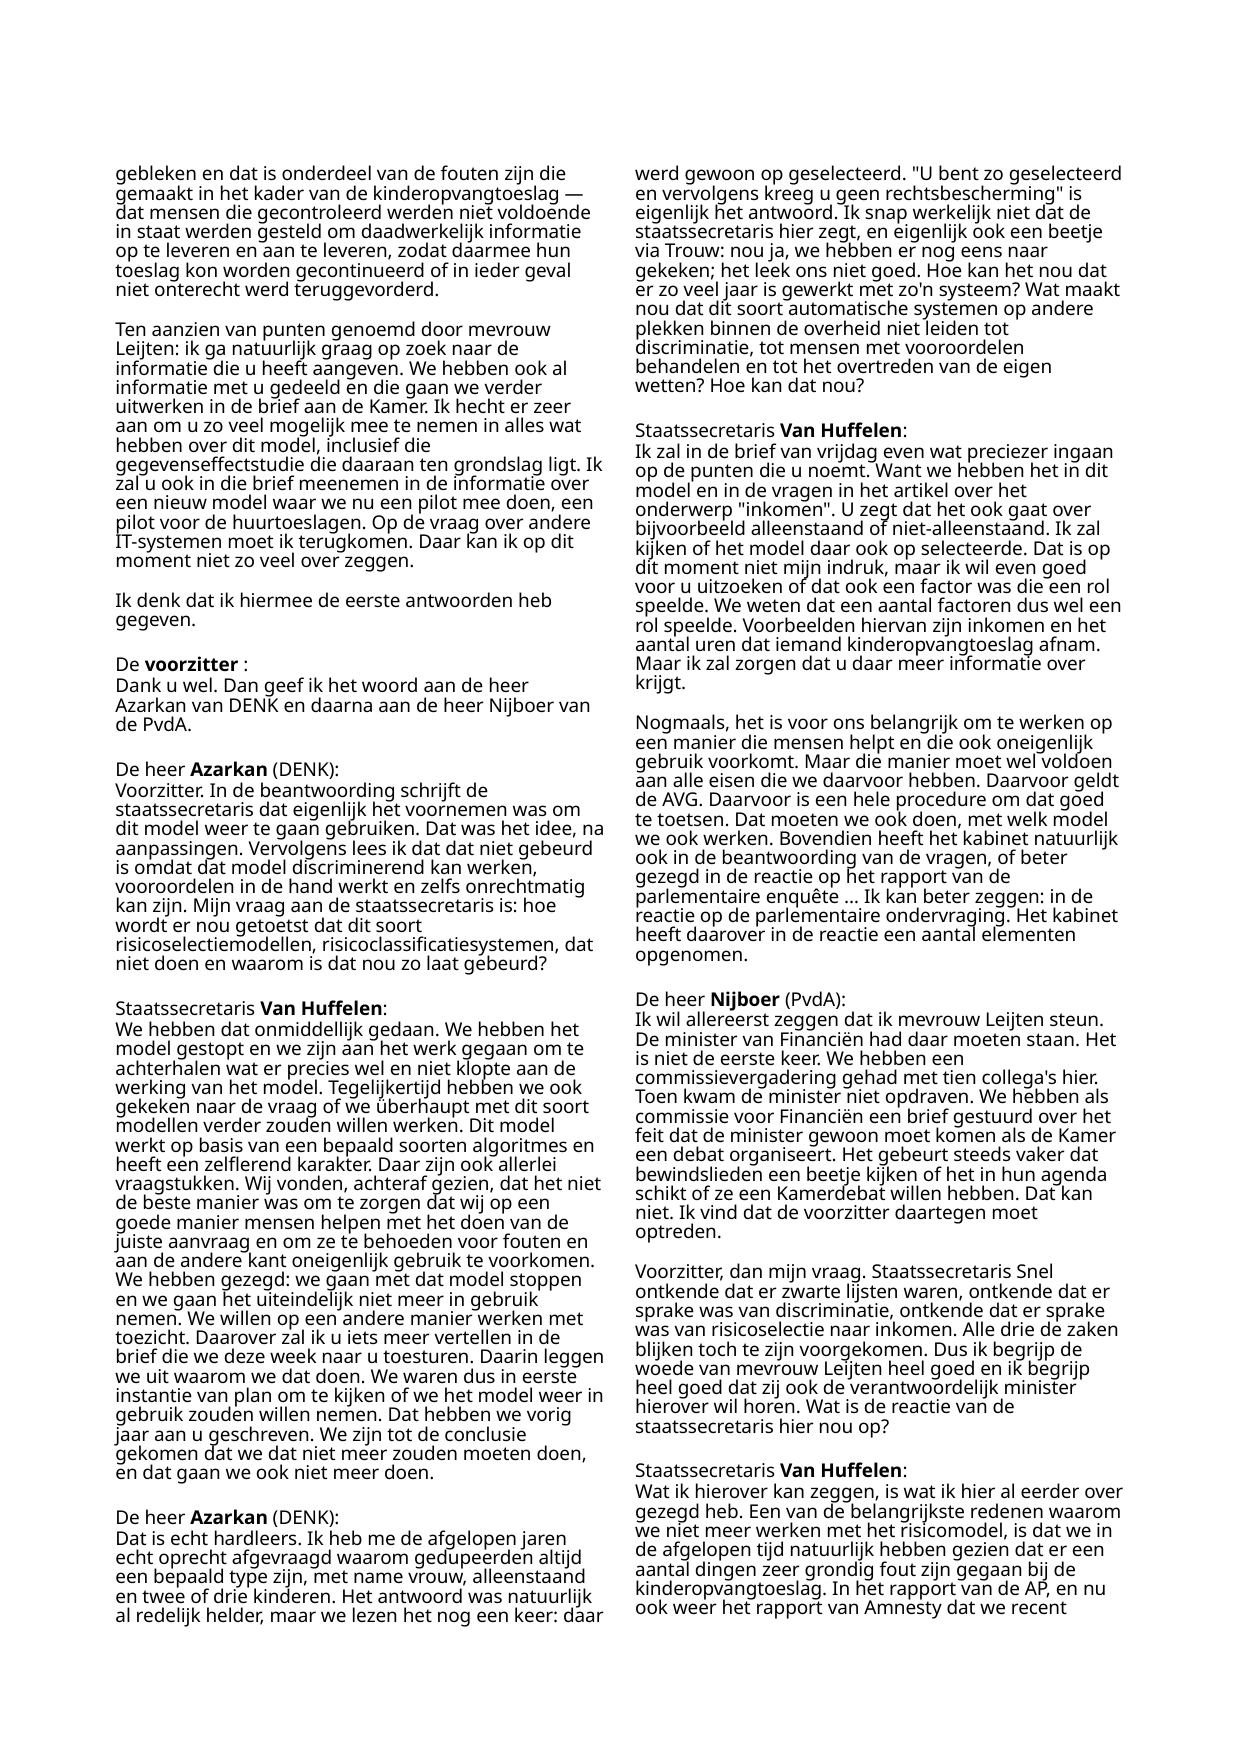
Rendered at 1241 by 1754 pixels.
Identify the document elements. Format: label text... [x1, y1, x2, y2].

text Staatssecretaris Van Huffelen: [115, 995, 605, 1021]
text Ik zal in de brief van vrijdag even wat preciezer ingaan op de punten die u noemt. Want we hebben het in dit model en in de vragen in het artikel over het onderwerp "inkomen". U zegt dat het ook gaat over bijvoorbeeld alleenstaand of niet-alleenstaand. Ik zal kijken of het model daar ook op selecteerde. Dat is op dit moment niet mijn indruk, maar ik wil even goed voor u uitzoeken of dat ook een factor was die een rol speelde. We weten dat een aantal factoren dus wel een rol speelde. Voorbeelden hiervan zijn inkomen en het aantal uren dat iemand kinderopvangtoeslag afnam. Maar ik zal zorgen dat u daar meer informatie over krijgt. [635, 443, 1125, 694]
text Dank u wel. Dan geef ik het woord aan de heer Azarkan van DENK en daarna aan de heer Nijboer van de PvdA. [115, 677, 605, 735]
text De voorzitter : [115, 652, 605, 677]
text Staatssecretaris Van Huffelen: [635, 417, 1125, 443]
text De heer Azarkan (DENK): [115, 1504, 605, 1530]
text Ik denk dat ik hiermee de eerste antwoorden heb gegeven. [115, 592, 605, 631]
text De heer Azarkan (DENK): [115, 756, 605, 782]
text Wat ik hierover kan zeggen, is wat ik hier al eerder over gezegd heb. Een van de belangrijkste redenen waarom we niet meer werken met het risicomodel, is dat we in de afgelopen tijd natuurlijk hebben gezien dat er een aantal dingen zeer grondig fout zijn gegaan bij de kinderopvangtoeslag. In het rapport van de AP, en nu ook weer het rapport van Amnesty dat we recent [635, 1483, 1125, 1618]
text De heer Nijboer (PvdA): [635, 986, 1125, 1011]
text We hebben dat onmiddellijk gedaan. We hebben het model gestopt en we zijn aan het werk gegaan om te achterhalen wat er precies wel en niet klopte aan de werking van het model. Tegelijkertijd hebben we ook gekeken naar de vraag of we überhaupt met dit soort modellen verder zouden willen werken. Dit model werkt op basis van een bepaald soorten algoritmes en heeft een zelflerend karakter. Daar zijn ook allerlei vraagstukken. Wij vonden, achteraf gezien, dat het niet de beste manier was om te zorgen dat wij op een goede manier mensen helpen met het doen van de juiste aanvraag en om ze te behoeden voor fouten en aan de andere kant oneigenlijk gebruik te voorkomen. We hebben gezegd: we gaan met dat model stoppen en we gaan het uiteindelijk niet meer in gebruik nemen. We willen op een andere manier werken met toezicht. Daarover zal ik u iets meer vertellen in de brief die we deze week naar u toesturen. Daarin leggen we uit waarom we dat doen. We waren dus in eerste instantie van plan om te kijken of we het model weer in gebruik zouden willen nemen. Dat hebben we vorig jaar aan u geschreven. We zijn tot de conclusie gekomen dat we dat niet meer zouden moeten doen, en dat gaan we ook niet meer doen. [115, 1021, 605, 1483]
text Ten aanzien van punten genoemd door mevrouw Leijten: ik ga natuurlijk graag op zoek naar de informatie die u heeft aangeven. We hebben ook al informatie met u gedeeld en die gaan we verder uitwerken in de brief aan de Kamer. Ik hecht er zeer aan om u zo veel mogelijk mee te nemen in alles wat hebben over dit model, inclusief die gegevenseffectstudie die daaraan ten grondslag ligt. Ik zal u ook in die brief meenemen in de informatie over een nieuw model waar we nu een pilot mee doen, een pilot voor de huurtoeslagen. Op de vraag over andere IT-systemen moet ik terugkomen. Daar kan ik op dit moment niet zo veel over zeggen. [115, 321, 605, 571]
text werd gewoon op geselecteerd. "U bent zo geselecteerd en vervolgens kreeg u geen rechtsbescherming" is eigenlijk het antwoord. Ik snap werkelijk niet dat de staatssecretaris hier zegt, en eigenlijk ook een beetje via Trouw: nou ja, we hebben er nog eens naar gekeken; het leek ons niet goed. Hoe kan het nou dat er zo veel jaar is gewerkt met zo'n systeem? Wat maakt nou dat dit soort automatische systemen op andere plekken binnen de overheid niet leiden tot discriminatie, tot mensen met vooroordelen behandelen en tot het overtreden van de eigen wetten? Hoe kan dat nou? [635, 165, 1125, 397]
text gebleken en dat is onderdeel van de fouten zijn die gemaakt in het kader van de kinderopvangtoeslag — dat mensen die gecontroleerd werden niet voldoende in staat werden gesteld om daadwerkelijk informatie op te leveren en aan te leveren, zodat daarmee hun toeslag kon worden gecontinueerd of in ieder geval niet onterecht werd teruggevorderd. [115, 165, 605, 300]
text Nogmaals, het is voor ons belangrijk om te werken op een manier die mensen helpt en die ook oneigenlijk gebruik voorkomt. Maar die manier moet wel voldoen aan alle eisen die we daarvoor hebben. Daarvoor geldt de AVG. Daarvoor is een hele procedure om dat goed te toetsen. Dat moeten we ook doen, met welk model we ook werken. Bovendien heeft het kabinet natuurlijk ook in de beantwoording van de vragen, of beter gezegd in de reactie op het rapport van de parlementaire enquête … Ik kan beter zeggen: in de reactie op de parlementaire ondervraging. Het kabinet heeft daarover in de reactie een aantal elementen opgenomen. [635, 714, 1125, 965]
text Voorzitter, dan mijn vraag. Staatssecretaris Snel ontkende dat er zwarte lijsten waren, ontkende dat er sprake was van discriminatie, ontkende dat er sprake was van risicoselectie naar inkomen. Alle drie de zaken blijken toch te zijn voorgekomen. Dus ik begrijp de woede van mevrouw Leijten heel goed en ik begrijp heel goed dat zij ook de verantwoordelijk minister hierover wil horen. Wat is de reactie van de staatssecretaris hier nou op? [635, 1263, 1125, 1437]
text Dat is echt hardleers. Ik heb me de afgelopen jaren echt oprecht afgevraagd waarom gedupeerden altijd een bepaald type zijn, met name vrouw, alleenstaand en twee of drie kinderen. Het antwoord was natuurlijk al redelijk helder, maar we lezen het nog een keer: daar [115, 1530, 605, 1626]
text Voorzitter. In de beantwoording schrijft de staatssecretaris dat eigenlijk het voornemen was om dit model weer te gaan gebruiken. Dat was het idee, na aanpassingen. Vervolgens lees ik dat dat niet gebeurd is omdat dat model discriminerend kan werken, vooroordelen in de hand werkt en zelfs onrechtmatig kan zijn. Mijn vraag aan de staatssecretaris is: hoe wordt er nou getoetst dat dit soort risicoselectiemodellen, risicoclassificatiesystemen, dat niet doen en waarom is dat nou zo laat gebeurd? [115, 782, 605, 974]
text Staatssecretaris Van Huffelen: [635, 1458, 1125, 1483]
text Ik wil allereerst zeggen dat ik mevrouw Leijten steun. De minister van Financiën had daar moeten staan. Het is niet de eerste keer. We hebben een commissievergadering gehad met tien collega's hier. Toen kwam de minister niet opdraven. We hebben als commissie voor Financiën een brief gestuurd over het feit dat de minister gewoon moet komen als de Kamer een debat organiseert. Het gebeurt steeds vaker dat bewindslieden een beetje kijken of het in hun agenda schikt of ze een Kamerdebat willen hebben. Dat kan niet. Ik vind dat de voorzitter daartegen moet optreden. [635, 1011, 1125, 1243]
